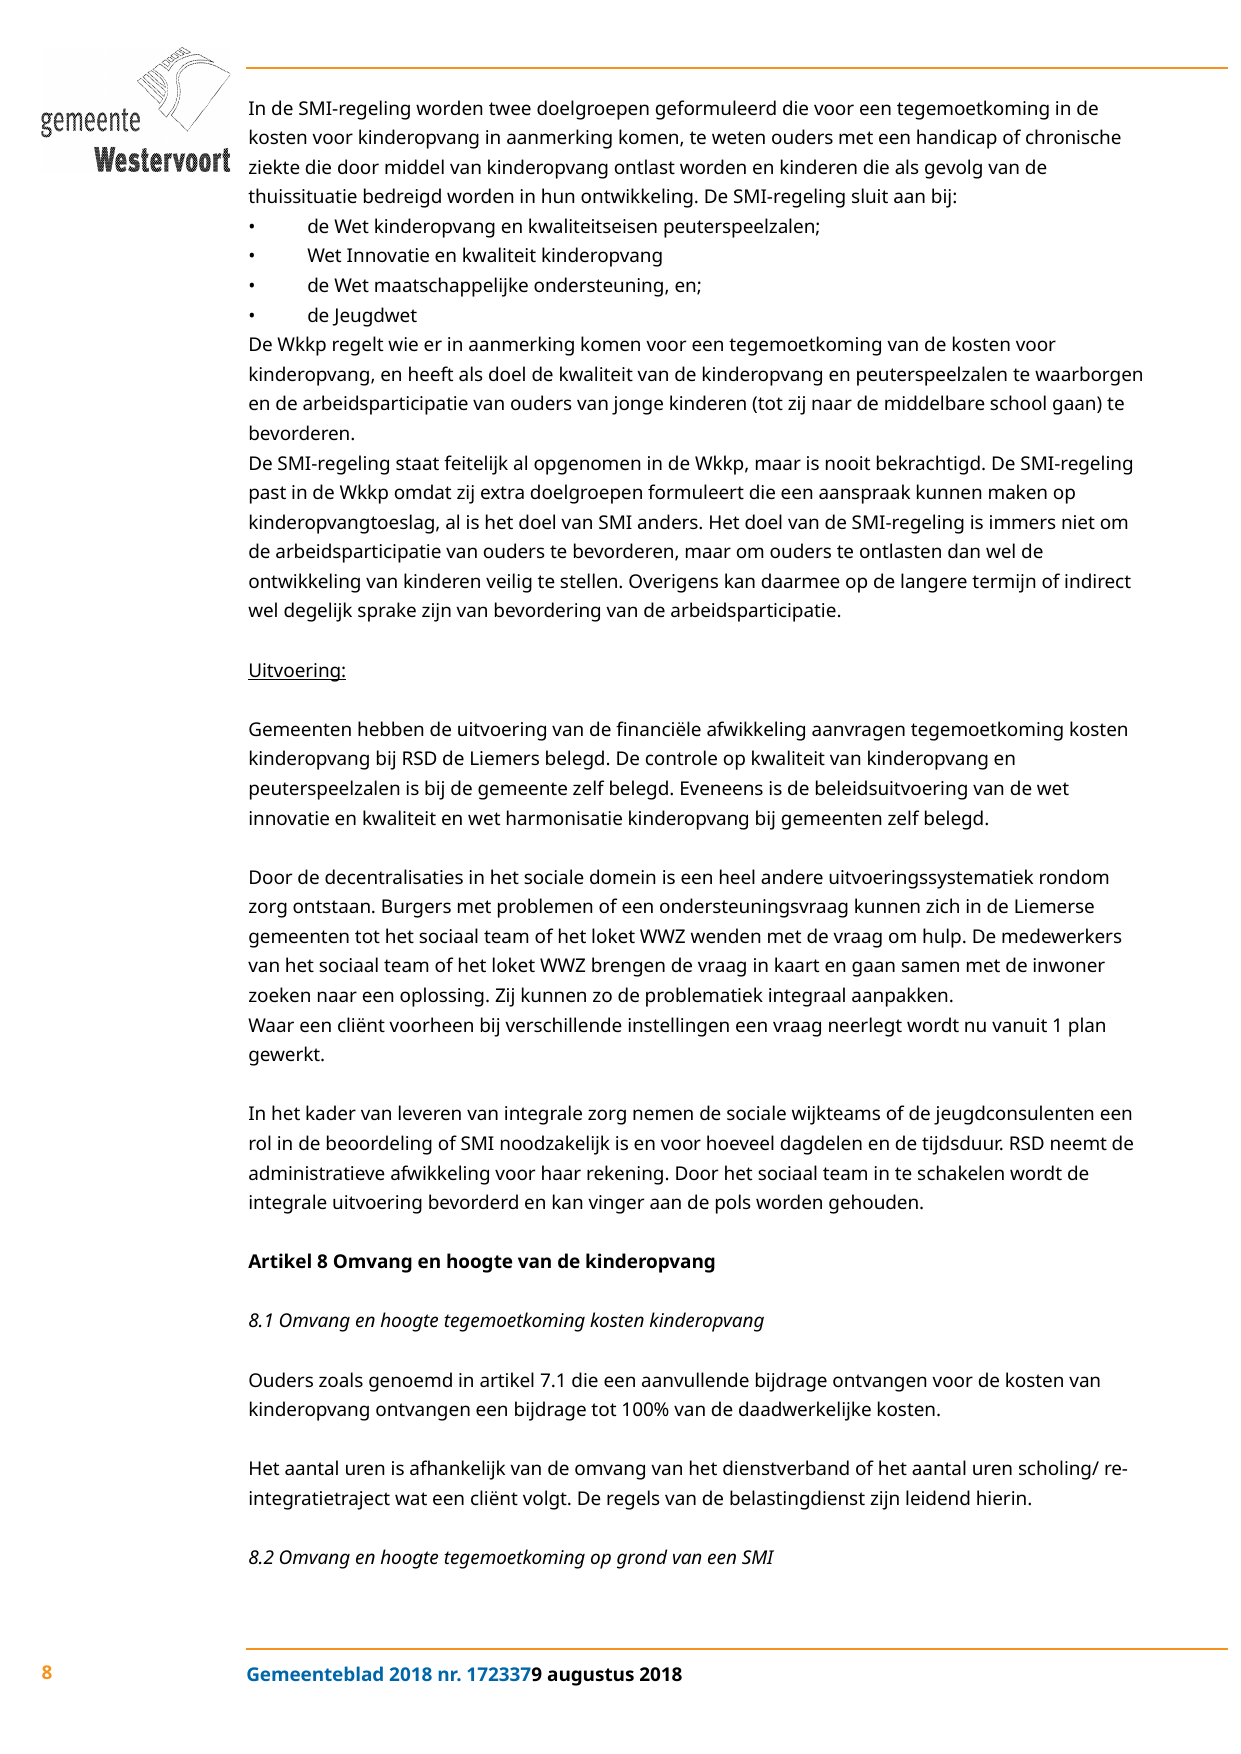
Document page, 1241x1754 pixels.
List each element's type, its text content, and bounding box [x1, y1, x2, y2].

text Ouders zoals genoemd in artikel 7.1 die een aanvullende bijdrage ontvangen voor de kosten van kinderopvang ontvangen een bijdrage tot 100% van de daadwerkelijke kosten. [248, 1367, 1152, 1422]
list de Wet maatschappelijke ondersteuning, en; [248, 272, 1152, 298]
text Door de decentralisaties in het sociale domein is een heel andere uitvoeringssystematiek rondom zorg ontstaan. Burgers met problemen of een ondersteuningsvraag kunnen zich in de Liemerse gemeenten tot het sociaal team of het loket WWZ wenden met de vraag om hulp. De medewerkers van het sociaal team of het loket WWZ brengen de vraag in kaart en gaan samen met de inwoner zoeken naar een oplossing. Zij kunnen zo de problematiek integraal aanpakken. [248, 864, 1152, 1008]
list Wet Innovatie en kwaliteit kinderopvang [248, 243, 1152, 268]
text 8.2 Omvang en hoogte tegemoetkoming op grond van een SMI [248, 1544, 1152, 1570]
text 8.1 Omvang en hoogte tegemoetkoming kosten kinderopvang [248, 1308, 1152, 1333]
picture [41, 47, 231, 172]
text Artikel 8 Omvang en hoogte van de kinderopvang [248, 1248, 1152, 1274]
list de Jeugdwet [248, 302, 1152, 328]
text De SMI-regeling staat feitelijk al opgenomen in de Wkkp, maar is nooit bekrachtigd. De SMI-regeling past in de Wkkp omdat zij extra doelgroepen formuleert die een aanspraak kunnen maken op kinderopvangtoeslag, al is het doel van SMI anders. Het doel van de SMI-regeling is immers niet om de arbeidsparticipatie van ouders te bevorderen, maar om ouders te ontlasten dan wel de ontwikkeling van kinderen veilig te stellen. Overigens kan daarmee op de langere termijn of indirect wel degelijk sprake zijn van bevordering van de arbeidsparticipatie. [248, 450, 1152, 623]
text Waar een cliënt voorheen bij verschillende instellingen een vraag neerlegt wordt nu vanuit 1 plan gewerkt. [248, 1012, 1152, 1067]
text Gemeenten hebben de uitvoering van de financiële afwikkeling aanvragen tegemoetkoming kosten kinderopvang bij RSD de Liemers belegd. De controle op kwaliteit van kinderopvang en peuterspeelzalen is bij de gemeente zelf belegd. Eveneens is de beleidsuitvoering van de wet innovatie en kwaliteit en wet harmonisatie kinderopvang bij gemeenten zelf belegd. [248, 716, 1152, 831]
text In het kader van leveren van integrale zorg nemen de sociale wijkteams of de jeugdconsulenten een rol in de beoordeling of SMI noodzakelijk is en voor hoeveel dagdelen en de tijdsduur. RSD neemt de administratieve afwikkeling voor haar rekening. Door het sociaal team in te schakelen wordt de integrale uitvoering bevorderd en kan vinger aan de pols worden gehouden. [248, 1101, 1152, 1215]
text De Wkkp regelt wie er in aanmerking komen voor een tegemoetkoming van de kosten voor kinderopvang, en heeft als doel de kwaliteit van de kinderopvang en peuterspeelzalen te waarborgen en de arbeidsparticipatie van ouders van jonge kinderen (tot zij naar de middelbare school gaan) te bevorderen. [248, 331, 1152, 446]
text Het aantal uren is afhankelijk van de omvang van het dienstverband of het aantal uren scholing/ re-integratietraject wat een cliënt volgt. De regels van de belastingdienst zijn leidend hierin. [248, 1456, 1152, 1511]
list de Wet kinderopvang en kwaliteitseisen peuterspeelzalen; [248, 213, 1152, 239]
text Uitvoering: [248, 657, 1152, 683]
text In de SMI-regeling worden twee doelgroepen geformuleerd die voor een tegemoetkoming in de kosten voor kinderopvang in aanmerking komen, te weten ouders met een handicap of chronische ziekte die door middel van kinderopvang ontlast worden en kinderen die als gevolg van de thuissituatie bedreigd worden in hun ontwikkeling. De SMI-regeling sluit aan bij: [248, 95, 1152, 209]
